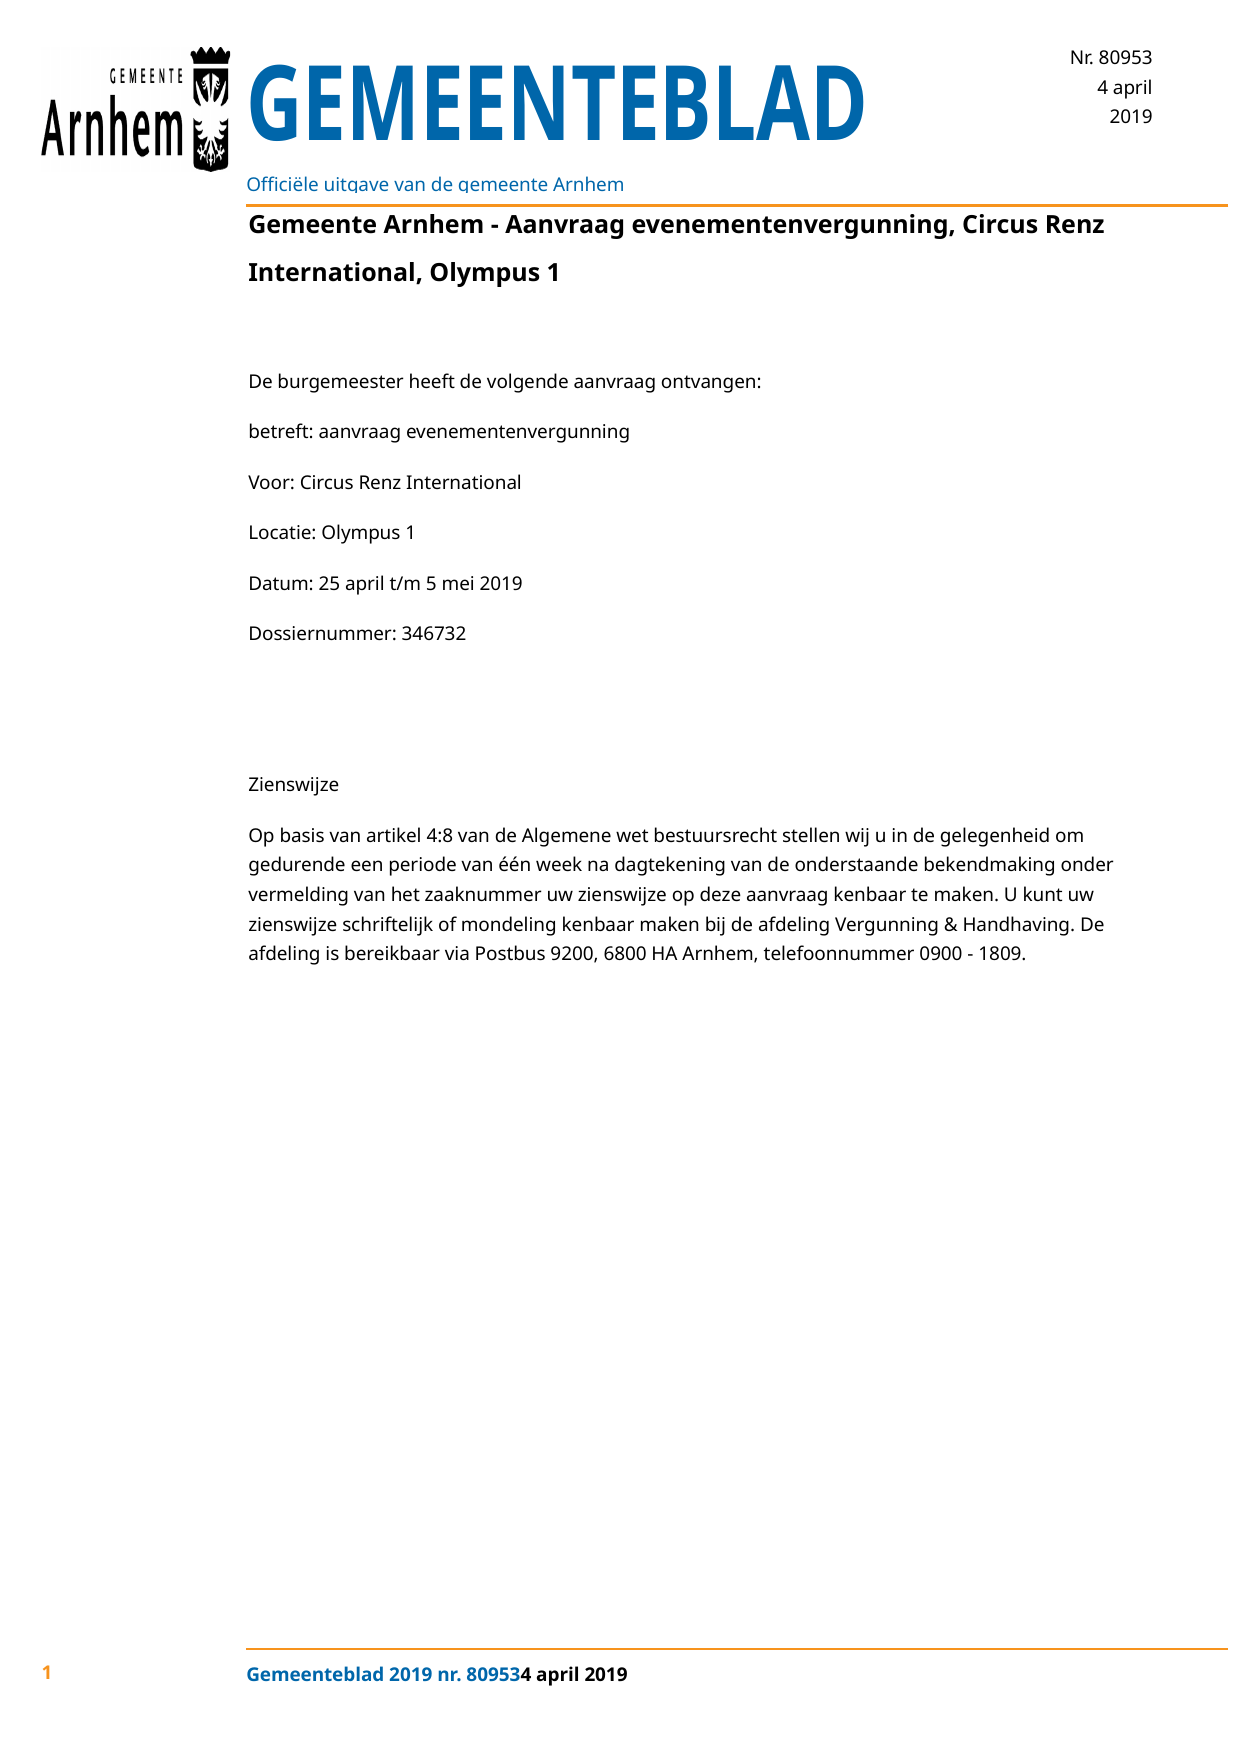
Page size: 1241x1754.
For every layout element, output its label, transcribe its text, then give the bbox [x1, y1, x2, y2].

text Voor: Circus Renz International [248, 469, 1152, 495]
text Dossiernummer: 346732 [248, 620, 1152, 646]
text Locatie: Olympus 1 [248, 519, 1152, 545]
text betreft: aanvraag evenementenvergunning [248, 419, 1152, 444]
text Op basis van artikel 4:8 van de Algemene wet bestuursrecht stellen wij u in de gelegenheid om gedurende een periode van één week na dagtekening van de onderstaande bekendmaking onder vermelding van het zaaknummer uw zienswijze op deze aanvraag kenbaar te maken. U kunt uw zienswijze schriftelijk of mondeling kenbaar maken bij de afdeling Vergunning & Handhaving. De afdeling is bereikbaar via Postbus 9200, 6800 HA Arnhem, telefoonnummer 0900 - 1809. [248, 822, 1152, 966]
text Gemeente Arnhem - Aanvraag evenementenvergunning, Circus Renz International, Olympus 1 [248, 207, 1152, 288]
picture [41, 47, 231, 172]
text Datum: 25 april t/m 5 mei 2019 [248, 570, 1152, 596]
text De burgemeester heeft de volgende aanvraag ontvangen: [248, 368, 1152, 394]
text Zienswijze [248, 772, 1152, 797]
